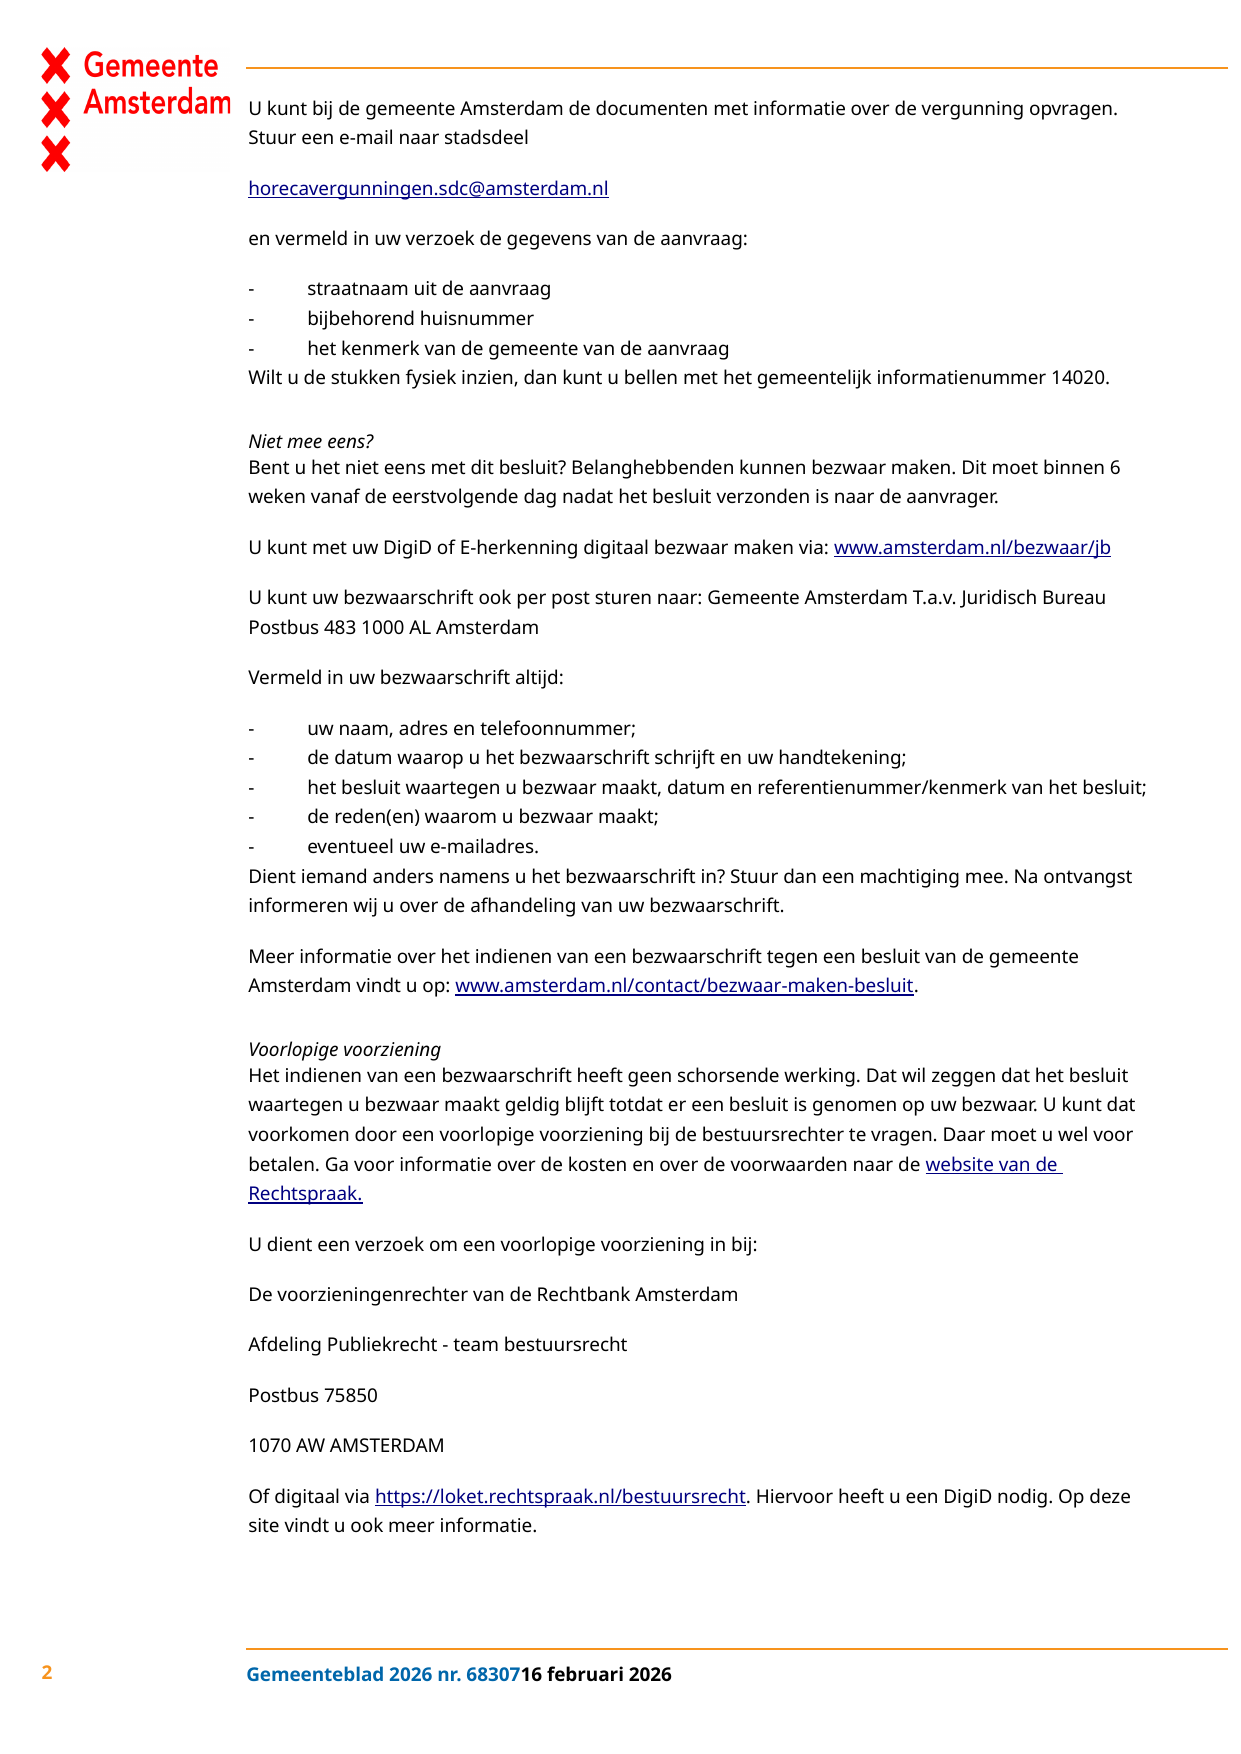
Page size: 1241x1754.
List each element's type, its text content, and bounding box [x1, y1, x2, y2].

list eventueel uw e-mailadres. [248, 833, 1152, 859]
list de reden(en) waarom u bezwaar maakt; [248, 804, 1152, 829]
text 1070 AW AMSTERDAM [248, 1432, 1152, 1458]
text Postbus 75850 [248, 1382, 1152, 1408]
text horecavergunningen.sdc@amsterdam.nl [248, 175, 1152, 201]
list het kenmerk van de gemeente van de aanvraag [248, 335, 1152, 361]
picture [41, 47, 231, 172]
text Meer informatie over het indienen van een bezwaarschrift tegen een besluit van de gemeente Amsterdam vindt u op: www.amsterdam.nl/contact/bezwaar-maken-besluit. [248, 943, 1152, 998]
text Dient iemand anders namens u het bezwaarschrift in? Stuur dan een machtiging mee. Na ontvangst informeren wij u over de afhandeling van uw bezwaarschrift. [248, 863, 1152, 918]
text en vermeld in uw verzoek de gegevens van de aanvraag: [248, 225, 1152, 251]
text U kunt bij de gemeente Amsterdam de documenten met informatie over de vergunning opvragen. Stuur een e-mail naar stadsdeel [248, 95, 1152, 150]
text Of digitaal via https://loket.rechtspraak.nl/bestuursrecht. Hiervoor heeft u een DigiD nodig. Op deze site vindt u ook meer informatie. [248, 1483, 1152, 1538]
list de datum waarop u het bezwaarschrift schrijft en uw handtekening; [248, 744, 1152, 770]
list straatnaam uit de aanvraag [248, 276, 1152, 301]
text Voorlopige voorziening [248, 1036, 1152, 1062]
text Afdeling Publiekrecht - team bestuursrecht [248, 1332, 1152, 1357]
text U kunt uw bezwaarschrift ook per post sturen naar: Gemeente Amsterdam T.a.v. Juridisch Bureau Postbus 483 1000 AL Amsterdam [248, 584, 1152, 640]
text De voorzieningenrechter van de Rechtbank Amsterdam [248, 1281, 1152, 1307]
list bijbehorend huisnummer [248, 305, 1152, 331]
text U dient een verzoek om een voorlopige voorziening in bij: [248, 1231, 1152, 1257]
text U kunt met uw DigiD of E-herkenning digitaal bezwaar maken via: www.amsterdam.nl/bezwaar/jb [248, 534, 1152, 560]
text Vermeld in uw bezwaarschrift altijd: [248, 664, 1152, 690]
text Het indienen van een bezwaarschrift heeft geen schorsende werking. Dat wil zeggen dat het besluit waartegen u bezwaar maakt geldig blijft totdat er een besluit is genomen op uw bezwaar. U kunt dat voorkomen door een voorlopige voorziening bij de bestuursrechter te vragen. Daar moet u wel voor betalen. Ga voor informatie over de kosten en over de voorwaarden naar de website van de Rechtspraak. [248, 1062, 1152, 1206]
list het besluit waartegen u bezwaar maakt, datum en referentienummer/kenmerk van het besluit; [248, 774, 1152, 800]
text Niet mee eens? [248, 428, 1152, 454]
list uw naam, adres en telefoonnummer; [248, 715, 1152, 741]
text Bent u het niet eens met dit besluit? Belanghebbenden kunnen bezwaar maken. Dit moet binnen 6 weken vanaf de eerstvolgende dag nadat het besluit verzonden is naar de aanvrager. [248, 454, 1152, 509]
text Wilt u de stukken fysiek inzien, dan kunt u bellen met het gemeentelijk informatienummer 14020. [248, 364, 1152, 390]
